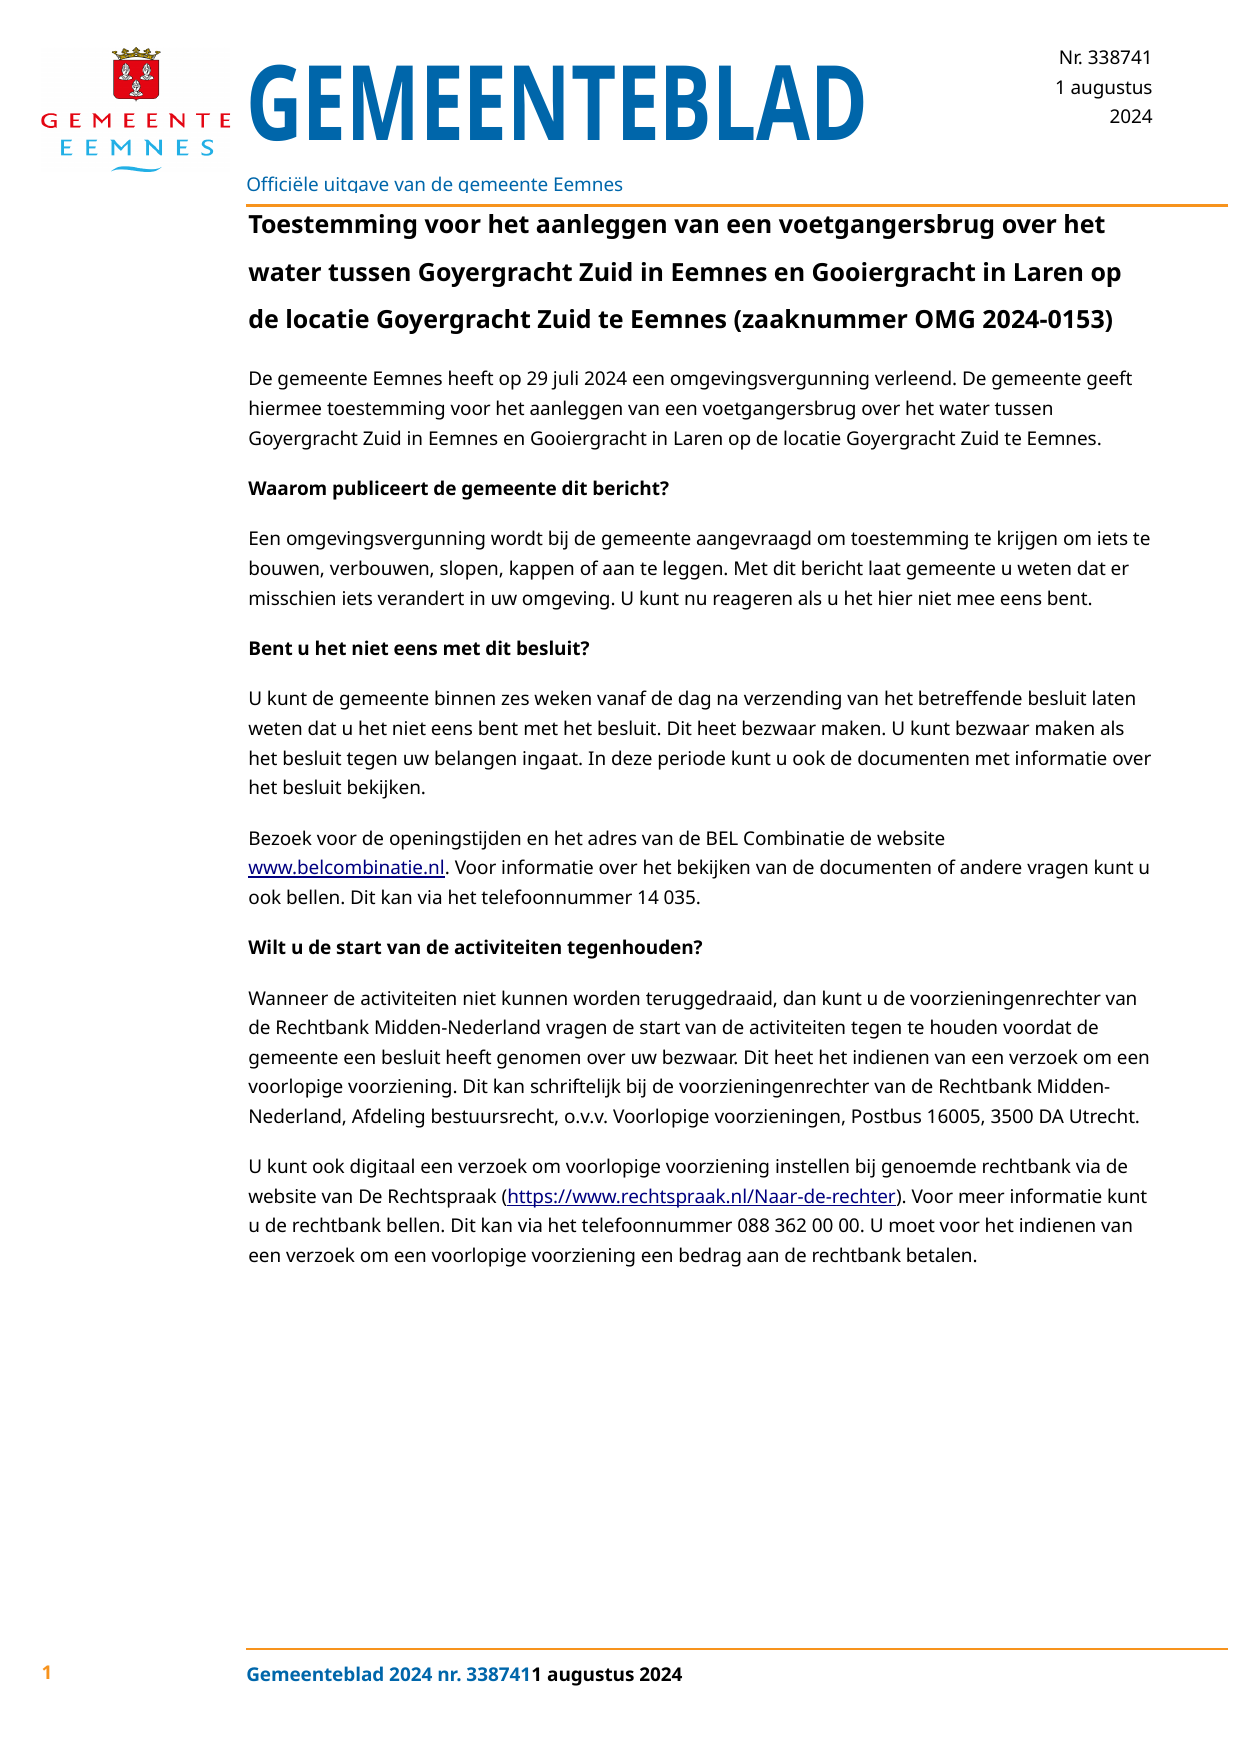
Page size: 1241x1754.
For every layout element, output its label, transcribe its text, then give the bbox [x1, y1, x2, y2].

text De gemeente Eemnes heeft op 29 juli 2024 een omgevingsvergunning verleend. De gemeente geeft hiermee toestemming voor het aanleggen van een voetgangersbrug over het water tussen Goyergracht Zuid in Eemnes en Gooiergracht in Laren op de locatie Goyergracht Zuid te Eemnes. [248, 366, 1152, 450]
text U kunt de gemeente binnen zes weken vanaf de dag na verzending van het betreffende besluit laten weten dat u het niet eens bent met het besluit. Dit heet bezwaar maken. U kunt bezwaar maken als het besluit tegen uw belangen ingaat. In deze periode kunt u ook de documenten met informatie over het besluit bekijken. [248, 686, 1152, 800]
text Toestemming voor het aanleggen van een voetgangersbrug over het water tussen Goyergracht Zuid in Eemnes en Gooiergracht in Laren op de locatie Goyergracht Zuid te Eemnes (zaaknummer OMG 2024-0153) [248, 207, 1152, 336]
text Bent u het niet eens met dit besluit? [248, 635, 1152, 661]
text Waarom publiceert de gemeente dit bericht? [248, 475, 1152, 501]
text U kunt ook digitaal een verzoek om voorlopige voorziening instellen bij genoemde rechtbank via de website van De Rechtspraak (https://www.rechtspraak.nl/Naar-de-rechter). Voor meer informatie kunt u de rechtbank bellen. Dit kan via het telefoonnummer 088 362 00 00. U moet voor het indienen van een verzoek om een voorlopige voorziening een bedrag aan de rechtbank betalen. [248, 1153, 1152, 1268]
text Bezoek voor de openingstijden en het adres van de BEL Combinatie de website www.belcombinatie.nl. Voor informatie over het bekijken van de documenten of andere vragen kunt u ook bellen. Dit kan via het telefoonnummer 14 035. [248, 825, 1152, 909]
text Een omgevingsvergunning wordt bij de gemeente aangevraagd om toestemming te krijgen om iets te bouwen, verbouwen, slopen, kappen of aan te leggen. Met dit bericht laat gemeente u weten dat er misschien iets verandert in uw omgeving. U kunt nu reageren als u het hier niet mee eens bent. [248, 526, 1152, 610]
picture [41, 47, 231, 172]
text Wilt u de start van de activiteiten tegenhouden? [248, 934, 1152, 960]
text Wanneer de activiteiten niet kunnen worden teruggedraaid, dan kunt u de voorzieningenrechter van de Rechtbank Midden-Nederland vragen de start van de activiteiten tegen te houden voordat de gemeente een besluit heeft genomen over uw bezwaar. Dit heet het indienen van een verzoek om een voorlopige voorziening. Dit kan schriftelijk bij de voorzieningenrechter van de Rechtbank Midden-Nederland, Afdeling bestuursrecht, o.v.v. Voorlopige voorzieningen, Postbus 16005, 3500 DA Utrecht. [248, 985, 1152, 1129]
